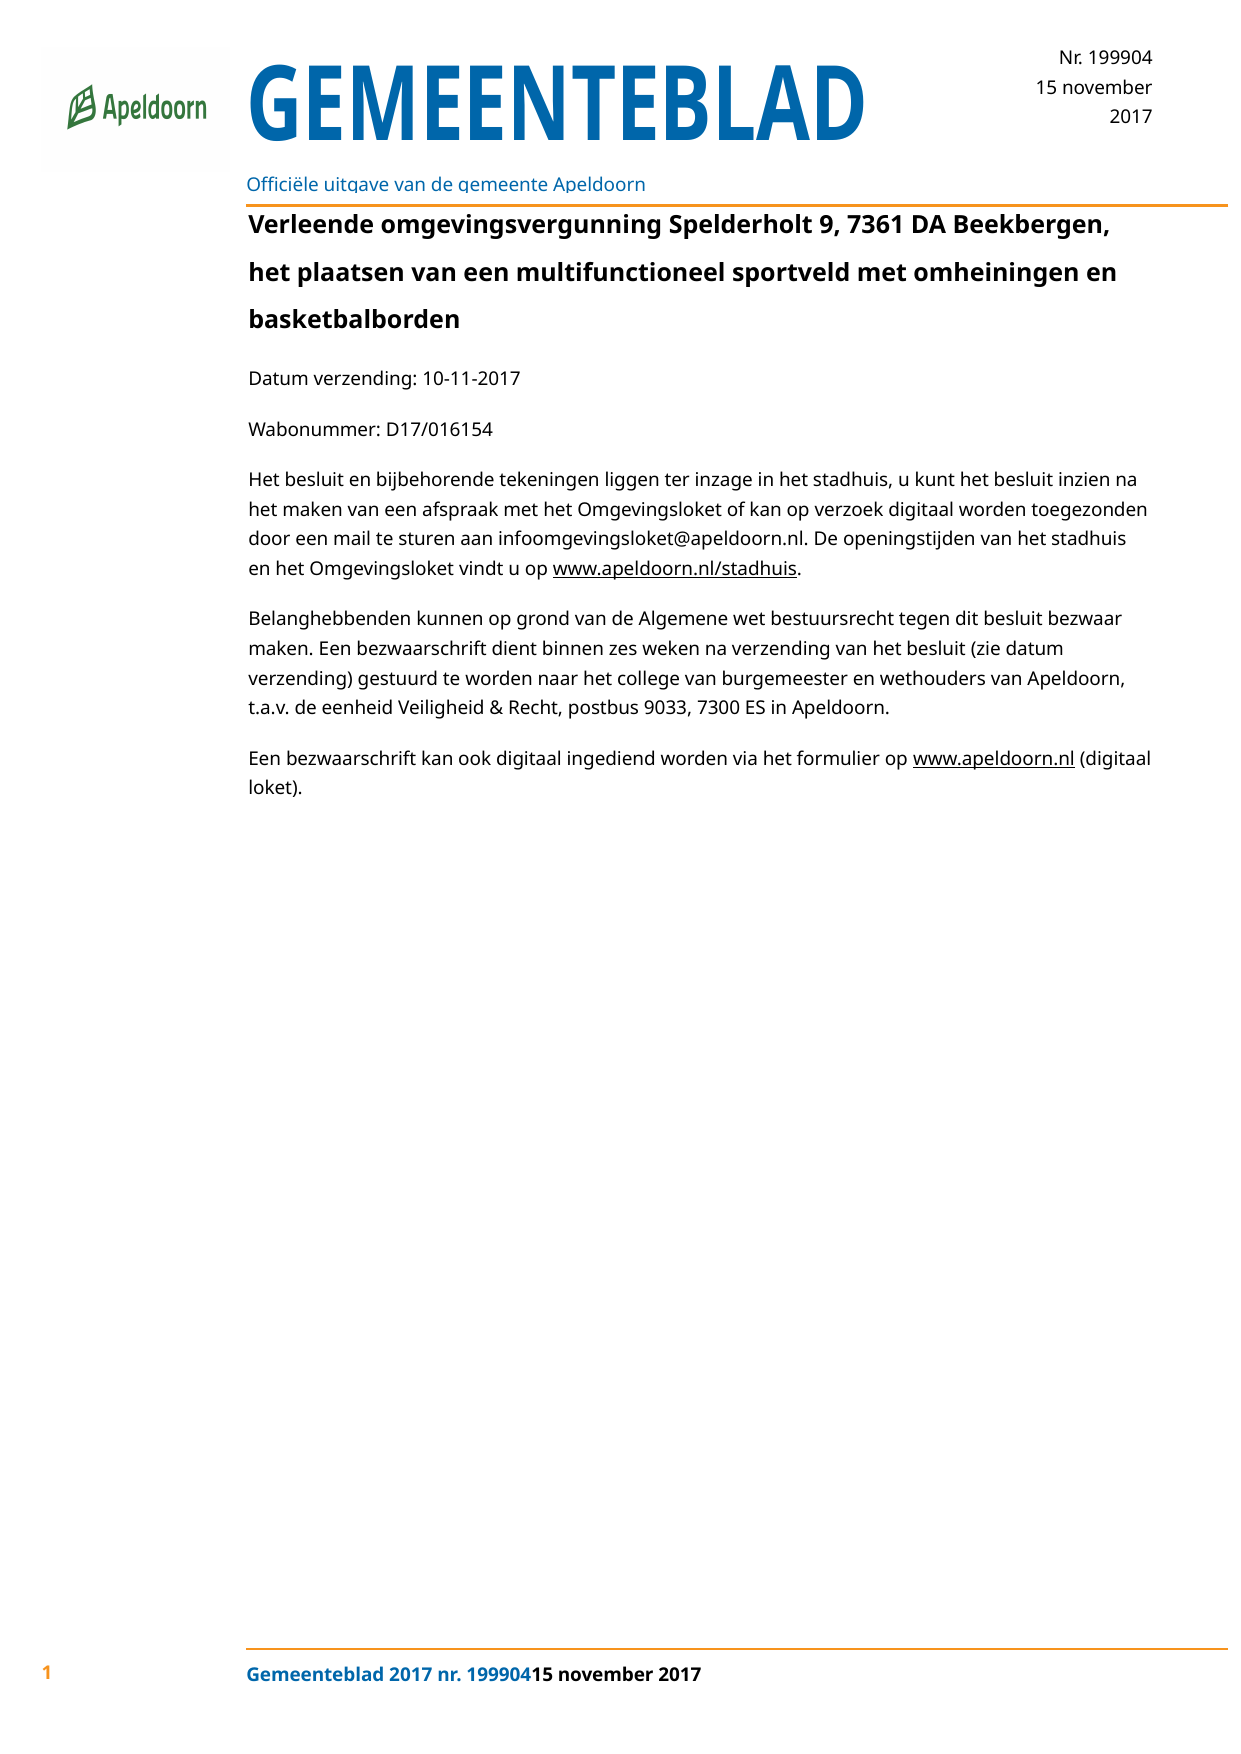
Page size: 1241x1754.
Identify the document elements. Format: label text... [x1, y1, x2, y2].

text Het besluit en bijbehorende tekeningen liggen ter inzage in het stadhuis, u kunt het besluit inzien na het maken van een afspraak met het Omgevingsloket of kan op verzoek digitaal worden toegezonden door een mail te sturen aan infoomgevingsloket@apeldoorn.nl. De openingstijden van het stadhuis en het Omgevingsloket vindt u op www.apeldoorn.nl/stadhuis. [248, 466, 1152, 581]
picture [41, 47, 231, 172]
text Een bezwaarschrift kan ook digitaal ingediend worden via het formulier op www.apeldoorn.nl (digitaal loket). [248, 745, 1152, 800]
text Belanghebbenden kunnen op grond van de Algemene wet bestuursrecht tegen dit besluit bezwaar maken. Een bezwaarschrift dient binnen zes weken na verzending van het besluit (zie datum verzending) gestuurd te worden naar het college van burgemeester en wethouders van Apeldoorn, t.a.v. de eenheid Veiligheid & Recht, postbus 9033, 7300 ES in Apeldoorn. [248, 606, 1152, 720]
text Verleende omgevingsvergunning Spelderholt 9, 7361 DA Beekbergen, het plaatsen van een multifunctioneel sportveld met omheiningen en basketbalborden [248, 207, 1152, 336]
text Datum verzending: 10-11-2017 [248, 366, 1152, 391]
text Wabonummer: D17/016154 [248, 416, 1152, 442]
